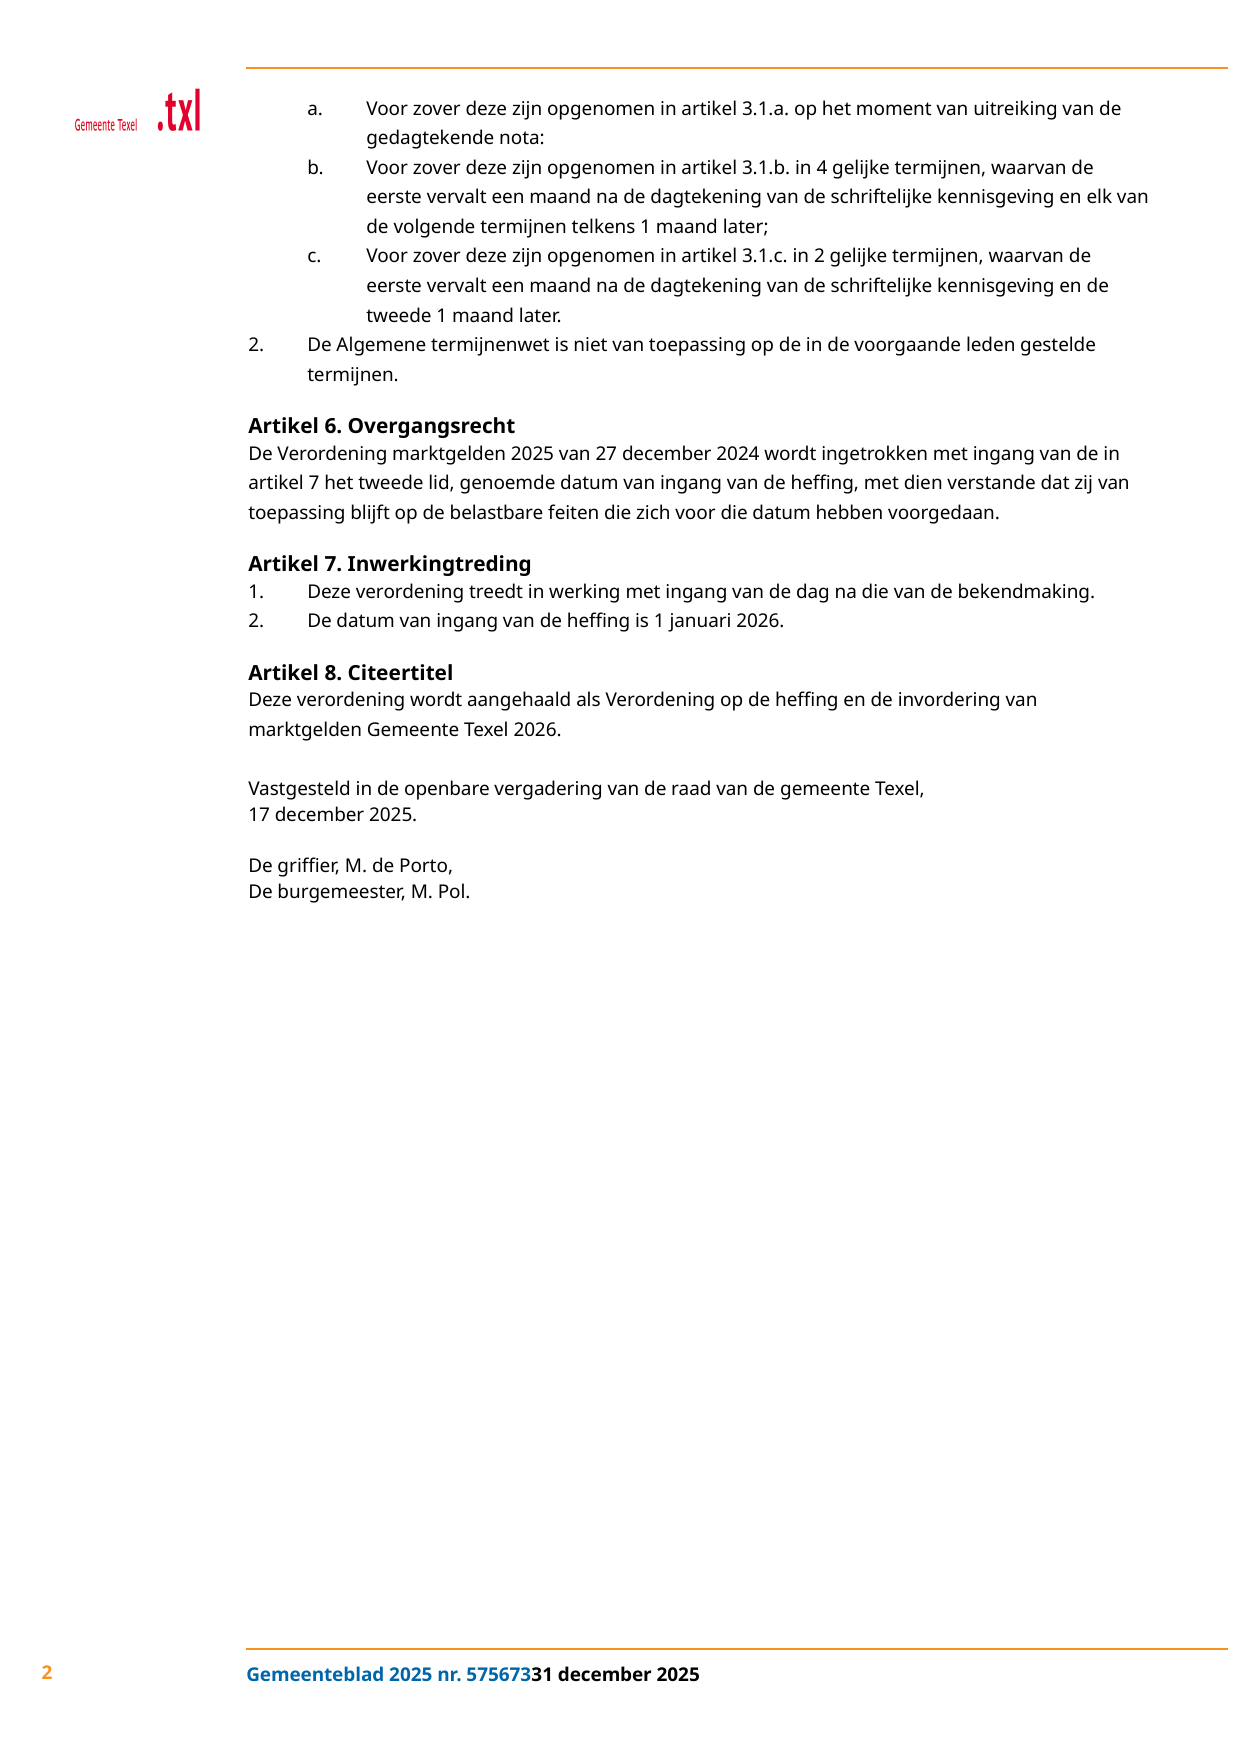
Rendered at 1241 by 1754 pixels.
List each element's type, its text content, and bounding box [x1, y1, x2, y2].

text De Verordening marktgelden 2025 van 27 december 2024 wordt ingetrokken met ingang van de in artikel 7 het tweede lid, genoemde datum van ingang van de heffing, met dien verstande dat zij van toepassing blijft op de belastbare feiten die zich voor die datum hebben voorgedaan. [248, 440, 1152, 525]
list Deze verordening treedt in werking met ingang van de dag na die van de bekendmaking. [248, 578, 1152, 604]
picture [41, 47, 231, 172]
text 17 december 2025. [248, 801, 1152, 827]
text Artikel 6. Overgangsrecht [248, 411, 1152, 440]
list De datum van ingang van de heffing is 1 januari 2026. [248, 607, 1152, 633]
text Deze verordening wordt aangehaald als Verordening op de heffing en de invordering van marktgelden Gemeente Texel 2026. [248, 686, 1152, 742]
text De griffier, M. de Porto, [248, 852, 1152, 878]
text Artikel 8. Citeertitel [248, 658, 1152, 686]
text Vastgesteld in de openbare vergadering van de raad van de gemeente Texel, [248, 775, 1152, 801]
text Artikel 7. Inwerkingtreding [248, 549, 1152, 578]
list Voor zover deze zijn opgenomen in artikel 3.1.b. in 4 gelijke termijnen, waarvan de eerste vervalt een maand na de dagtekening van de schriftelijke kennisgeving en elk van de volgende termijnen telkens 1 maand later; [307, 154, 1152, 239]
list Voor zover deze zijn opgenomen in artikel 3.1.a. op het moment van uitreiking van de gedagtekende nota: [307, 95, 1152, 150]
list Voor zover deze zijn opgenomen in artikel 3.1.c. in 2 gelijke termijnen, waarvan de eerste vervalt een maand na de dagtekening van de schriftelijke kennisgeving en de tweede 1 maand later. [307, 243, 1152, 328]
list De Algemene termijnenwet is niet van toepassing op de in de voorgaande leden gestelde termijnen. [248, 331, 1152, 387]
text De burgemeester, M. Pol. [248, 878, 1152, 904]
